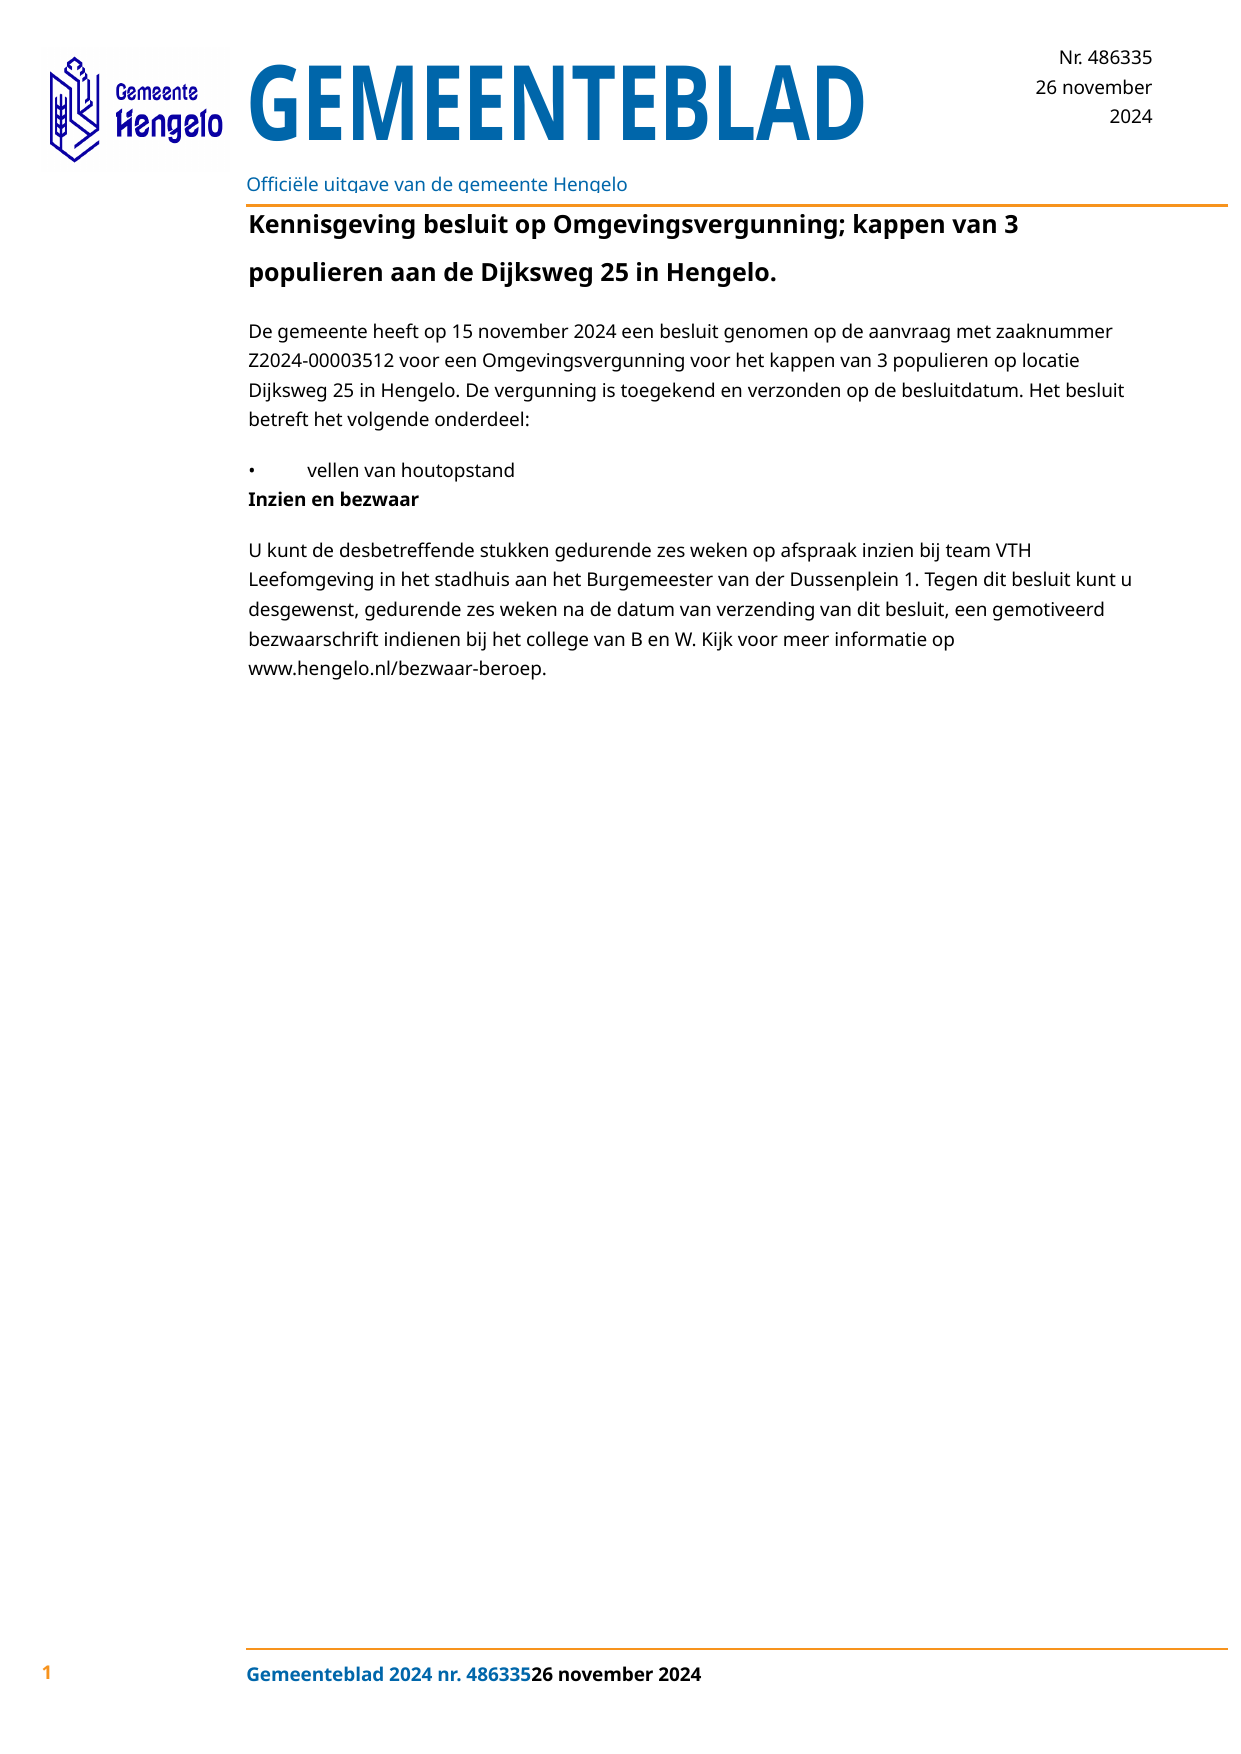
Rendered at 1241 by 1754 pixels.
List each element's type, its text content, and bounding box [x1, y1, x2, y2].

picture [41, 47, 231, 172]
text U kunt de desbetreffende stukken gedurende zes weken op afspraak inzien bij team VTH Leefomgeving in het stadhuis aan het Burgemeester van der Dussenplein 1. Tegen dit besluit kunt u desgewenst, gedurende zes weken na de datum van verzending van dit besluit, een gemotiveerd bezwaarschrift indienen bij het college van B en W. Kijk voor meer informatie op www.hengelo.nl/bezwaar-beroep. [248, 537, 1152, 681]
text De gemeente heeft op 15 november 2024 een besluit genomen op de aanvraag met zaaknummer Z2024-00003512 voor een Omgevingsvergunning voor het kappen van 3 populieren op locatie Dijksweg 25 in Hengelo. De vergunning is toegekend en verzonden op de besluitdatum. Het besluit betreft het volgende onderdeel: [248, 318, 1152, 432]
text Inzien en bezwaar [248, 487, 1152, 512]
list vellen van houtopstand [248, 457, 1152, 483]
text Kennisgeving besluit op Omgevingsvergunning; kappen van 3 populieren aan de Dijksweg 25 in Hengelo. [248, 207, 1152, 288]
